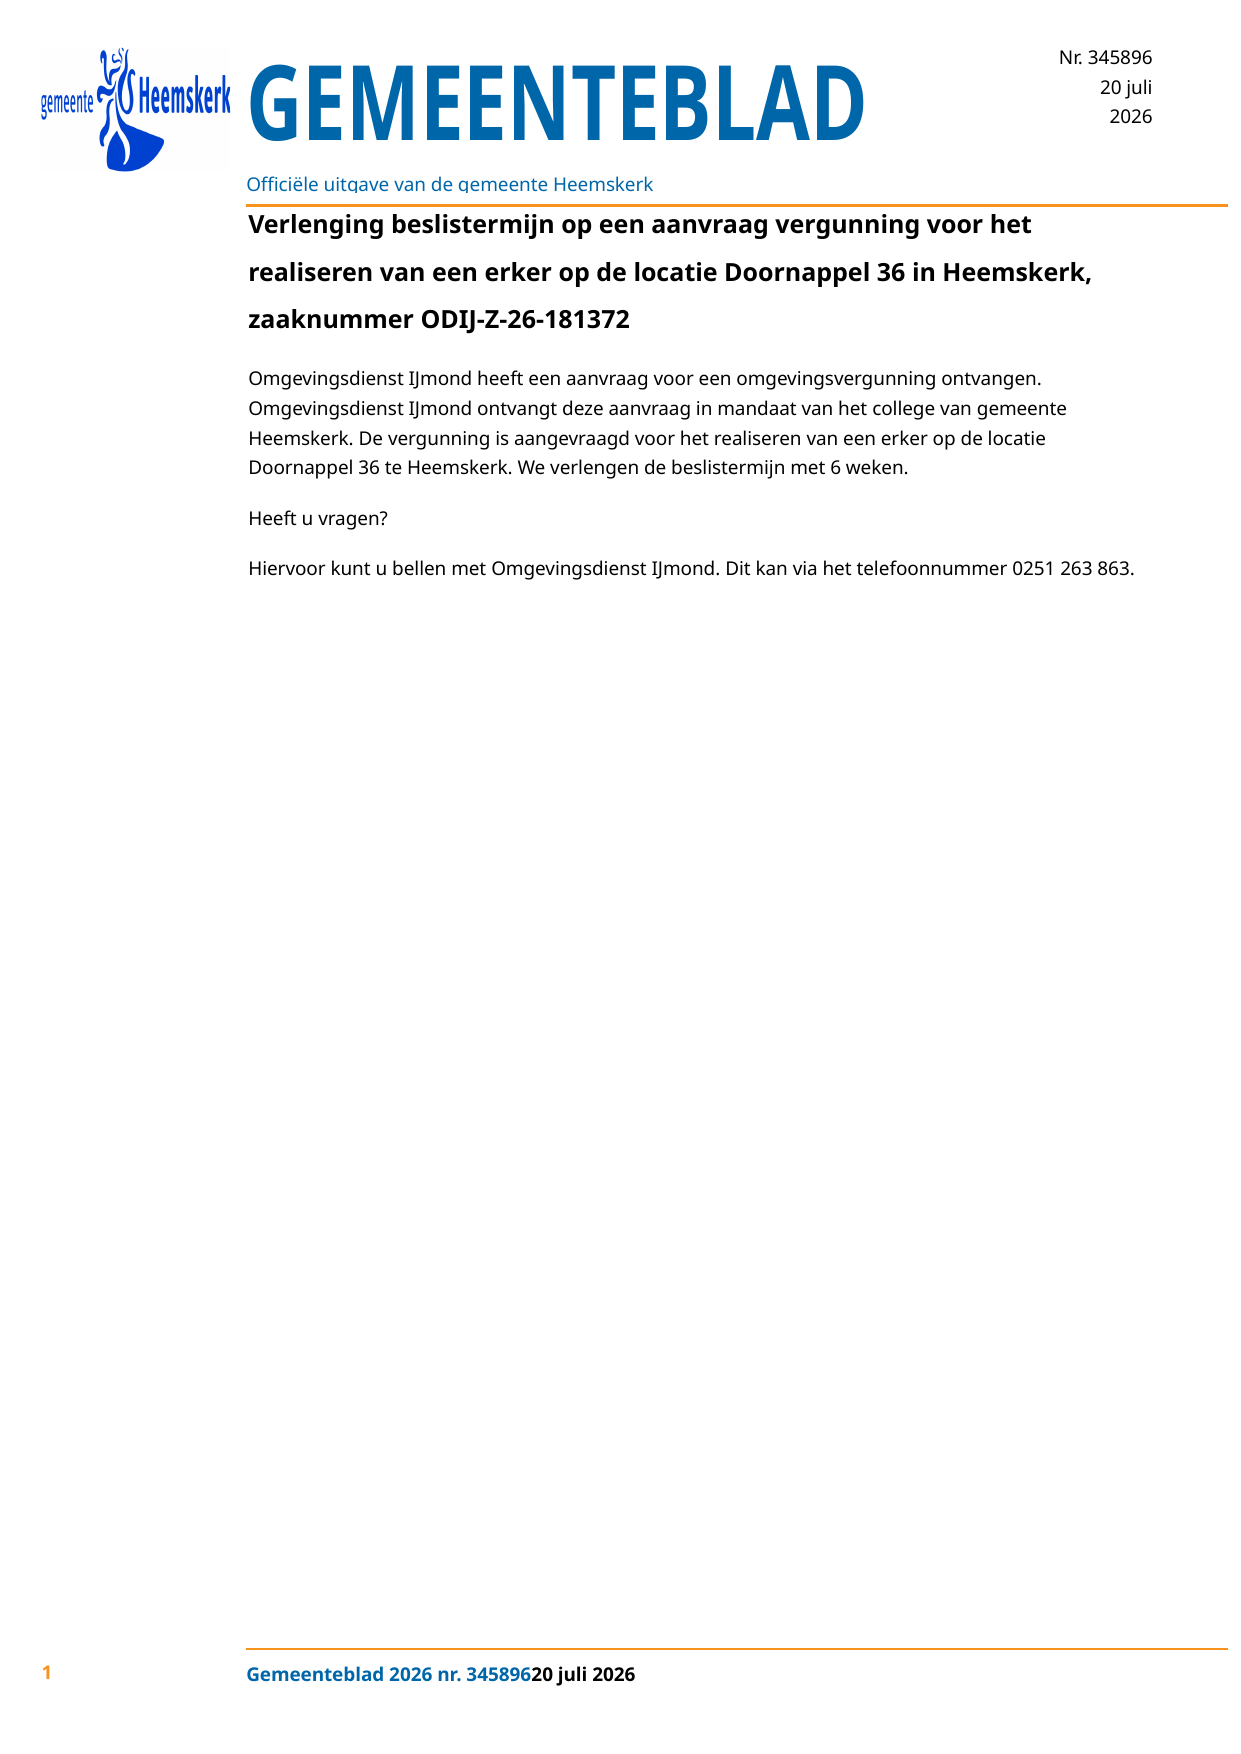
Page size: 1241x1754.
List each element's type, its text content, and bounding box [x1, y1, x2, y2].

text Hiervoor kunt u bellen met Omgevingsdienst IJmond. Dit kan via het telefoonnummer 0251 263 863. [248, 555, 1152, 581]
picture [41, 47, 231, 172]
text Omgevingsdienst IJmond heeft een aanvraag voor een omgevingsvergunning ontvangen. Omgevingsdienst IJmond ontvangt deze aanvraag in mandaat van het college van gemeente Heemskerk. De vergunning is aangevraagd voor het realiseren van een erker op de locatie Doornappel 36 te Heemskerk. We verlengen de beslistermijn met 6 weken. [248, 366, 1152, 480]
text Verlenging beslistermijn op een aanvraag vergunning voor het realiseren van een erker op de locatie Doornappel 36 in Heemskerk, zaaknummer ODIJ-Z-26-181372 [248, 207, 1152, 336]
text Heeft u vragen? [248, 505, 1152, 530]
